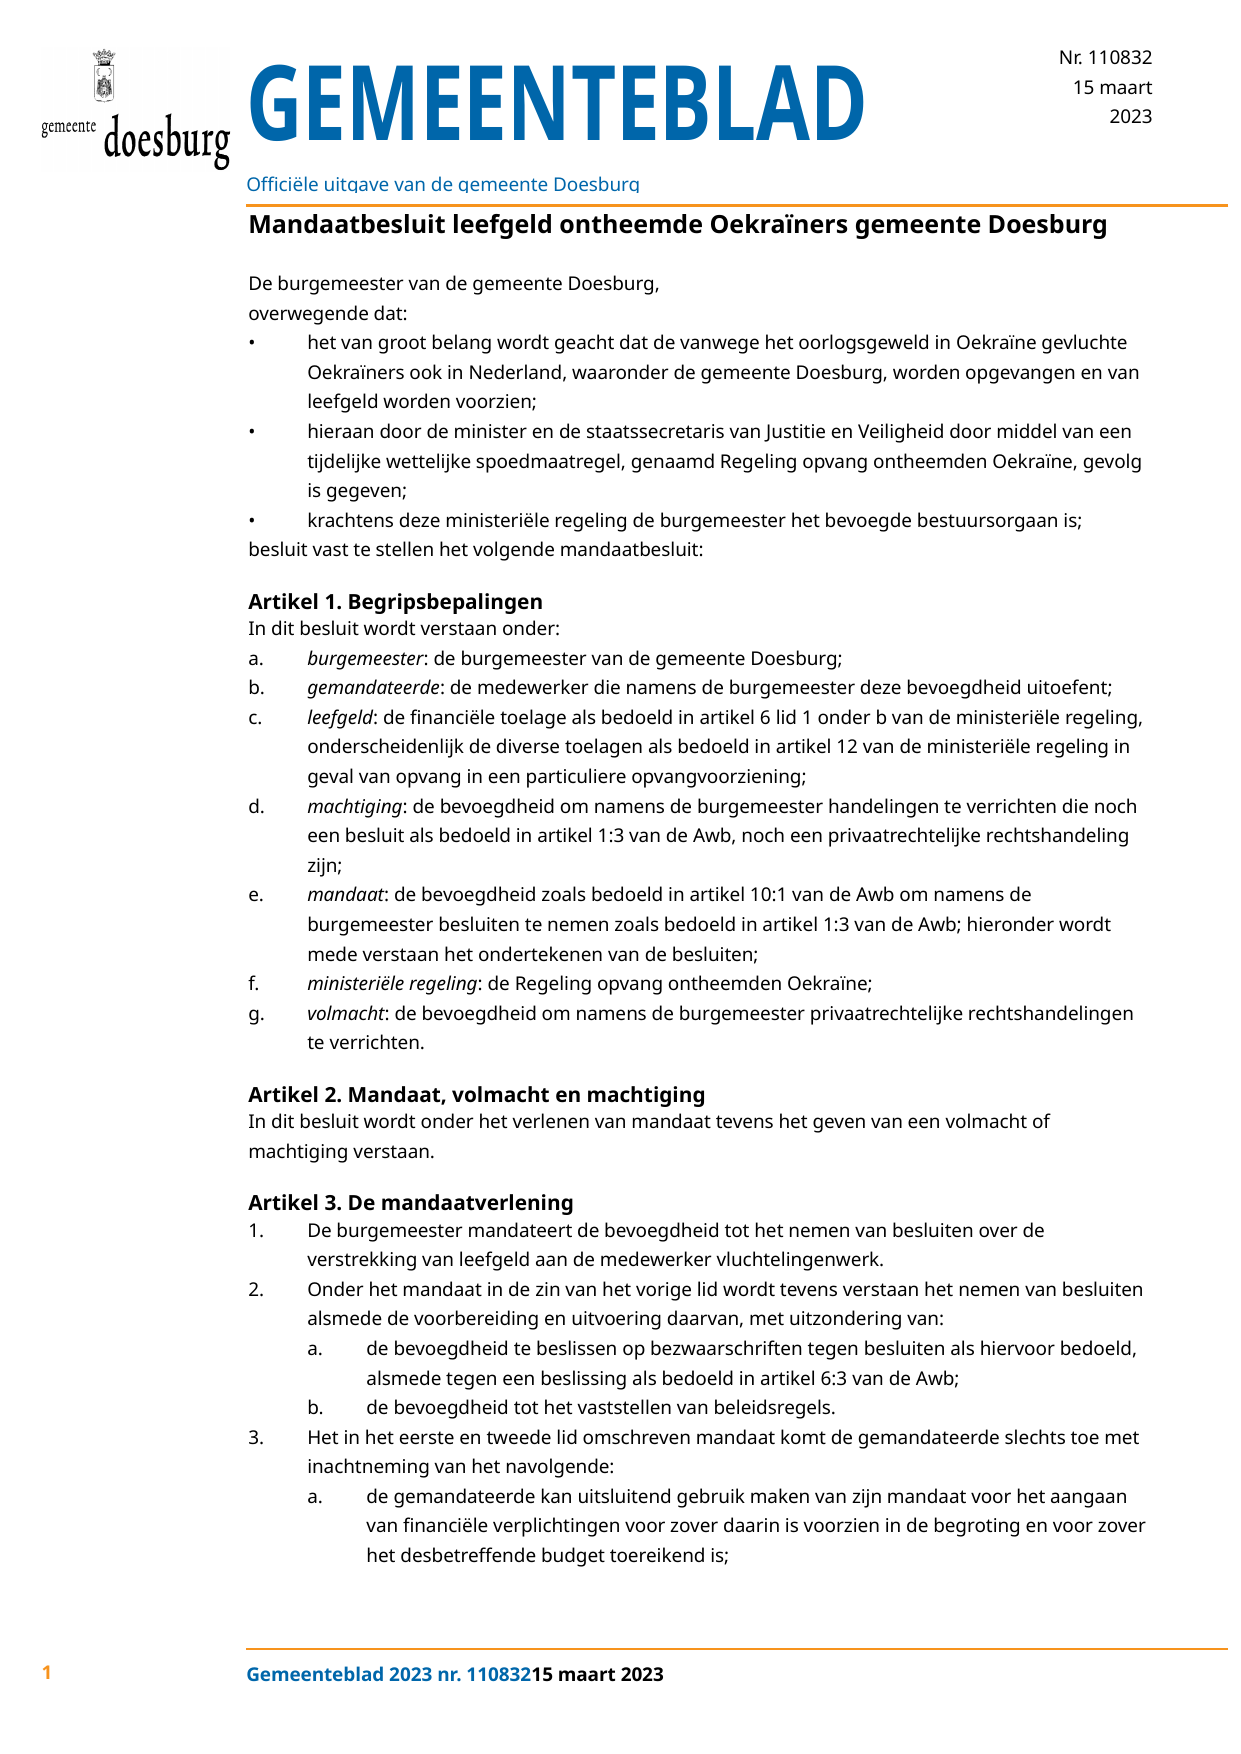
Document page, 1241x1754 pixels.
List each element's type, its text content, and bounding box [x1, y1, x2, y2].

text De burgemeester van de gemeente Doesburg, [248, 270, 1152, 296]
list volmacht: de bevoegdheid om namens de burgemeester privaatrechtelijke rechtshandelingen te verrichten. [248, 1000, 1152, 1055]
list de bevoegdheid tot het vaststellen van beleidsregels. [307, 1394, 1152, 1420]
text Mandaatbesluit leefgeld ontheemde Oekraïners gemeente Doesburg [248, 207, 1152, 241]
text In dit besluit wordt verstaan onder: [248, 615, 1152, 641]
list het van groot belang wordt geacht dat de vanwege het oorlogsgeweld in Oekraïne gevluchte Oekraïners ook in Nederland, waaronder de gemeente Doesburg, worden opgevangen en van leefgeld worden voorzien; [248, 329, 1152, 414]
text besluit vast te stellen het volgende mandaatbesluit: [248, 537, 1152, 562]
list hieraan door de minister en de staatssecretaris van Justitie en Veiligheid door middel van een tijdelijke wettelijke spoedmaatregel, genaamd Regeling opvang ontheemden Oekraïne, gevolg is gegeven; [248, 418, 1152, 503]
list Onder het mandaat in de zin van het vorige lid wordt tevens verstaan het nemen van besluiten alsmede de voorbereiding en uitvoering daarvan, met uitzondering van: [248, 1276, 1152, 1331]
list ministeriële regeling: de Regeling opvang ontheemden Oekraïne; [248, 970, 1152, 996]
list burgemeester: de burgemeester van de gemeente Doesburg; [248, 645, 1152, 671]
text In dit besluit wordt onder het verlenen van mandaat tevens het geven van een volmacht of machtiging verstaan. [248, 1108, 1152, 1164]
text overwegende dat: [248, 300, 1152, 326]
list leefgeld: de financiële toelage als bedoeld in artikel 6 lid 1 onder b van de ministeriële regeling, onderscheidenlijk de diverse toelagen als bedoeld in artikel 12 van de ministeriële regeling in geval van opvang in een particuliere opvangvoorziening; [248, 704, 1152, 789]
text Artikel 2. Mandaat, volmacht en machtiging [248, 1080, 1152, 1108]
picture [41, 47, 231, 172]
list Het in het eerste en tweede lid omschreven mandaat komt de gemandateerde slechts toe met inachtneming van het navolgende: [248, 1424, 1152, 1479]
list gemandateerde: de medewerker die namens de burgemeester deze bevoegdheid uitoefent; [248, 674, 1152, 700]
list machtiging: de bevoegdheid om namens de burgemeester handelingen te verrichten die noch een besluit als bedoeld in artikel 1:3 van de Awb, noch een privaatrechtelijke rechtshandeling zijn; [248, 793, 1152, 878]
list mandaat: de bevoegdheid zoals bedoeld in artikel 10:1 van de Awb om namens de burgemeester besluiten te nemen zoals bedoeld in artikel 1:3 van de Awb; hieronder wordt mede verstaan het ondertekenen van de besluiten; [248, 882, 1152, 967]
text Artikel 1. Begripsbepalingen [248, 587, 1152, 615]
list de bevoegdheid te beslissen op bezwaarschriften tegen besluiten als hiervoor bedoeld, alsmede tegen een beslissing als bedoeld in artikel 6:3 van de Awb; [307, 1335, 1152, 1391]
list de gemandateerde kan uitsluitend gebruik maken van zijn mandaat voor het aangaan van financiële verplichtingen voor zover daarin is voorzien in de begroting en voor zover het desbetreffende budget toereikend is; [307, 1483, 1152, 1568]
list krachtens deze ministeriële regeling de burgemeester het bevoegde bestuursorgaan is; [248, 507, 1152, 533]
text Artikel 3. De mandaatverlening [248, 1188, 1152, 1217]
list De burgemeester mandateert de bevoegdheid tot het nemen van besluiten over de verstrekking van leefgeld aan de medewerker vluchtelingenwerk. [248, 1217, 1152, 1272]
